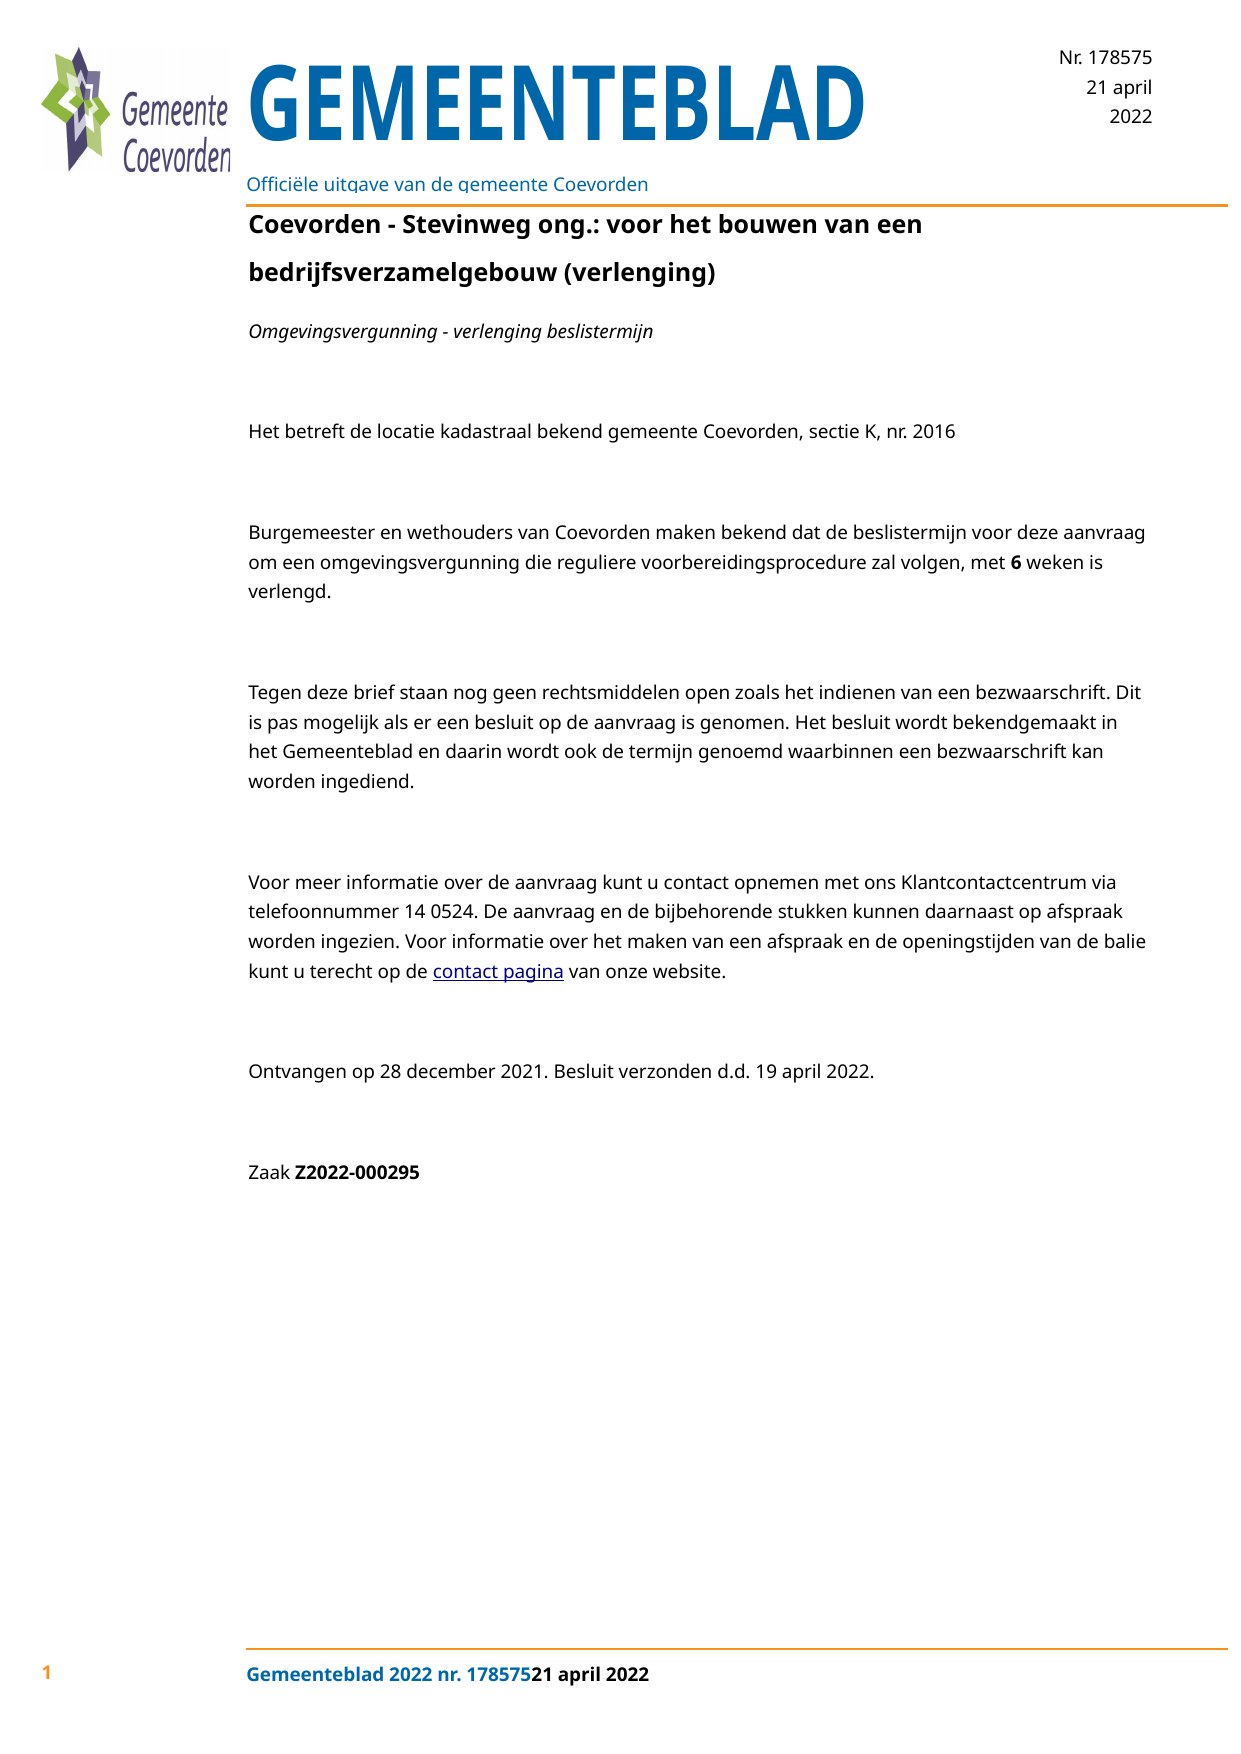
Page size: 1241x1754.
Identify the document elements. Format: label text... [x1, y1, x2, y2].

text Het betreft de locatie kadastraal bekend gemeente Coevorden, sectie K, nr. 2016 [248, 419, 1152, 444]
text Zaak Z2022-000295 [248, 1159, 1152, 1185]
text Tegen deze brief staan nog geen rechtsmiddelen open zoals het indienen van een bezwaarschrift. Dit is pas mogelijk als er een besluit op de aanvraag is genomen. Het besluit wordt bekendgemaakt in het Gemeenteblad en daarin wordt ook de termijn genoemd waarbinnen een bezwaarschrift kan worden ingediend. [248, 679, 1152, 794]
text Coevorden - Stevinweg ong.: voor het bouwen van een bedrijfsverzamelgebouw (verlenging) [248, 207, 1152, 288]
text Voor meer informatie over de aanvraag kunt u contact opnemen met ons Klantcontactcentrum via telefoonnummer 14 0524. De aanvraag en de bijbehorende stukken kunnen daarnaast op afspraak worden ingezien. Voor informatie over het maken van een afspraak en de openingstijden van de balie kunt u terecht op de contact pagina van onze website. [248, 869, 1152, 984]
text Omgevingsvergunning - verlenging beslistermijn [248, 318, 1152, 344]
text Ontvangen op 28 december 2021. Besluit verzonden d.d. 19 april 2022. [248, 1059, 1152, 1084]
text Burgemeester en wethouders van Coevorden maken bekend dat de beslistermijn voor deze aanvraag om een omgevingsvergunning die reguliere voorbereidingsprocedure zal volgen, met 6 weken is verlengd. [248, 519, 1152, 604]
picture [41, 47, 231, 172]
